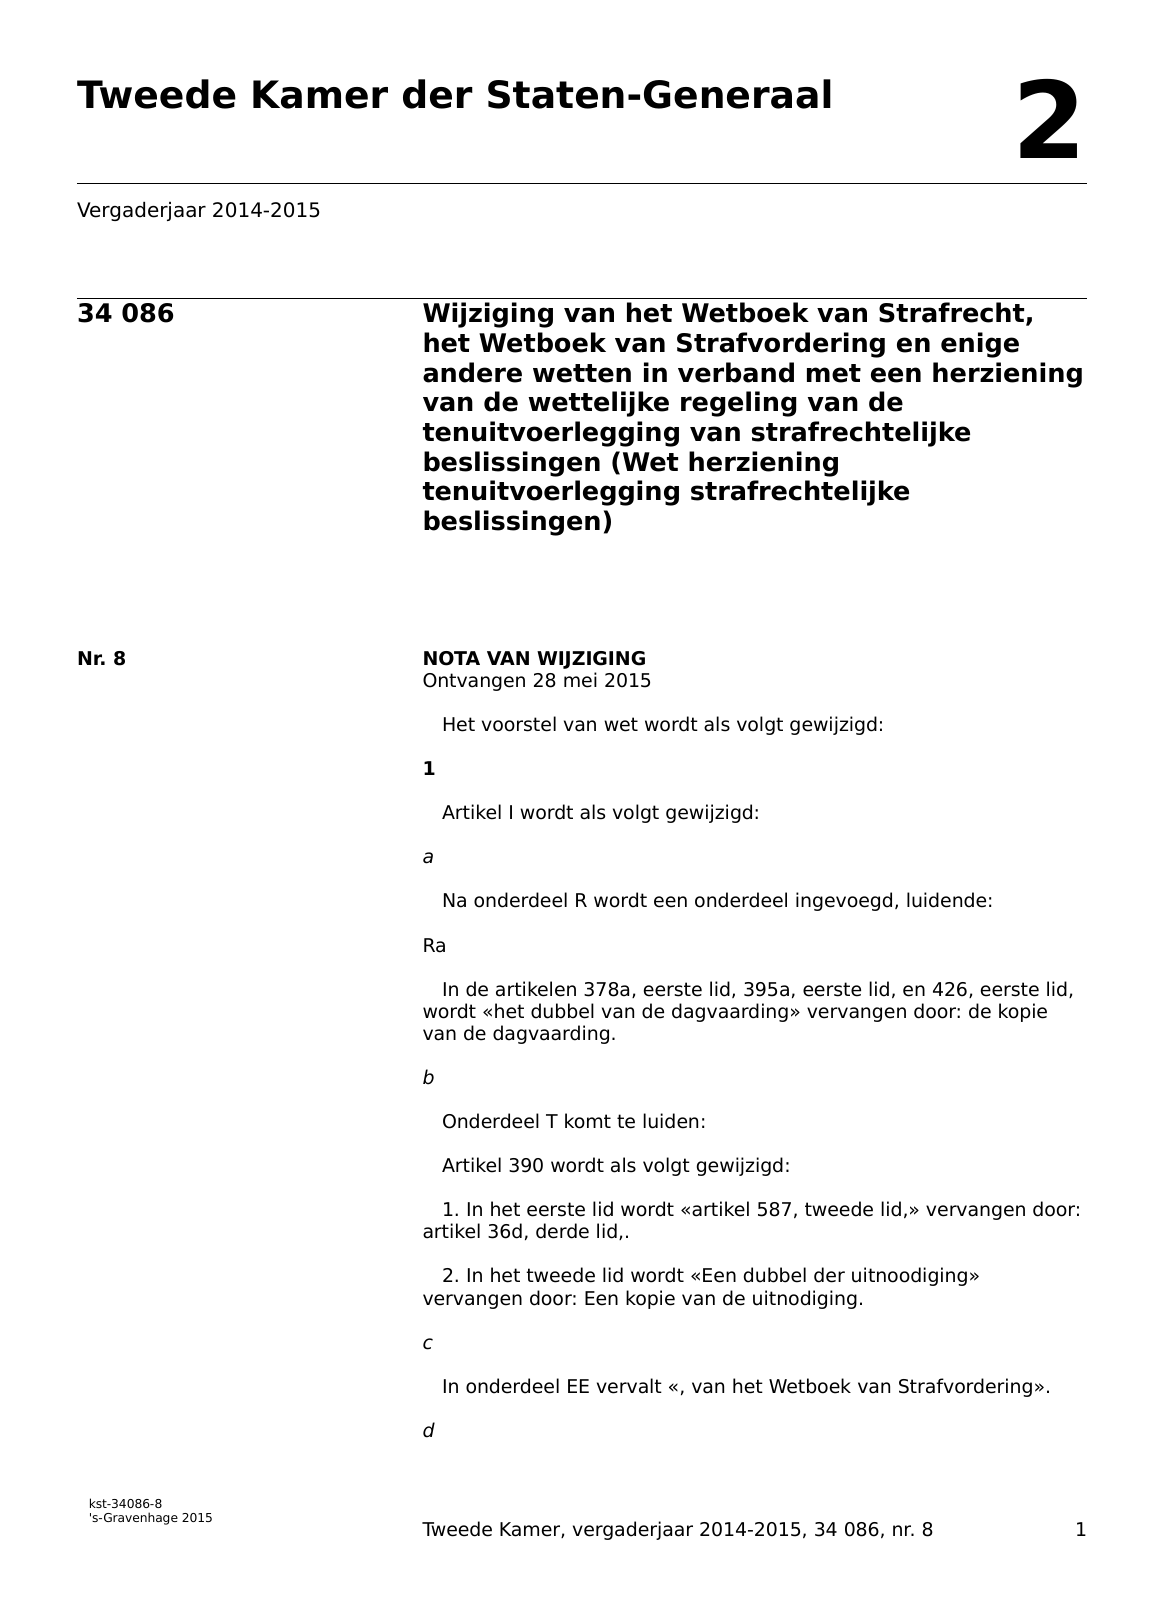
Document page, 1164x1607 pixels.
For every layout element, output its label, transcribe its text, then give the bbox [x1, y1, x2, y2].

subtitle d [422, 1420, 1087, 1442]
text Na onderdeel R wordt een onderdeel ingevoegd, luidende: [422, 890, 1087, 912]
subtitle b [422, 1067, 1087, 1089]
text 1. In het eerste lid wordt «artikel 587, tweede lid,» vervangen door: artikel 36d, derde lid,. [422, 1199, 1087, 1243]
subtitle Ra [422, 934, 1087, 956]
subtitle 1 [422, 758, 1087, 780]
subtitle c [422, 1332, 1087, 1353]
table_cell Vergaderjaar 2014-2015 [77, 184, 1087, 298]
text Onderdeel T komt te luiden: [422, 1111, 1087, 1133]
text Artikel 390 wordt als volgt gewijzigd: [422, 1155, 1087, 1177]
text 2. In het tweede lid wordt «Een dubbel der uitnoodiging» vervangen door: Een kopie van de uitnodiging. [422, 1265, 1087, 1309]
text In de artikelen 378a, eerste lid, 395a, eerste lid, en 426, eerste lid, wordt «het dubbel van de dagvaarding» vervangen door: de kopie van de dagvaarding. [422, 979, 1087, 1044]
table_header 2 [886, 59, 1087, 183]
text In onderdeel EE vervalt «, van het Wetboek van Strafvordering». [422, 1376, 1087, 1398]
text Artikel I wordt als volgt gewijzigd: [422, 802, 1087, 824]
table_header Tweede Kamer der Staten-Generaal [77, 59, 886, 183]
text Ontvangen 28 mei 2015 [422, 669, 1087, 691]
text kst-34086-8 [88, 1497, 323, 1511]
text 's-Gravenhage 2015 [88, 1511, 323, 1525]
subtitle 34 086 Wijziging van het Wetboek van Strafrecht, het Wetboek van Strafvordering en enige andere wetten in verband met een herziening van de wettelijke regeling van de tenuitvoerlegging van strafrechtelijke beslissingen (Wet herziening tenuitvoerlegging strafrechtelijke beslissingen) [77, 299, 1087, 536]
subtitle Nr. 8 NOTA VAN WIJZIGING [77, 647, 1087, 669]
subtitle a [422, 846, 1087, 868]
text Het voorstel van wet wordt als volgt gewijzigd: [422, 714, 1087, 736]
